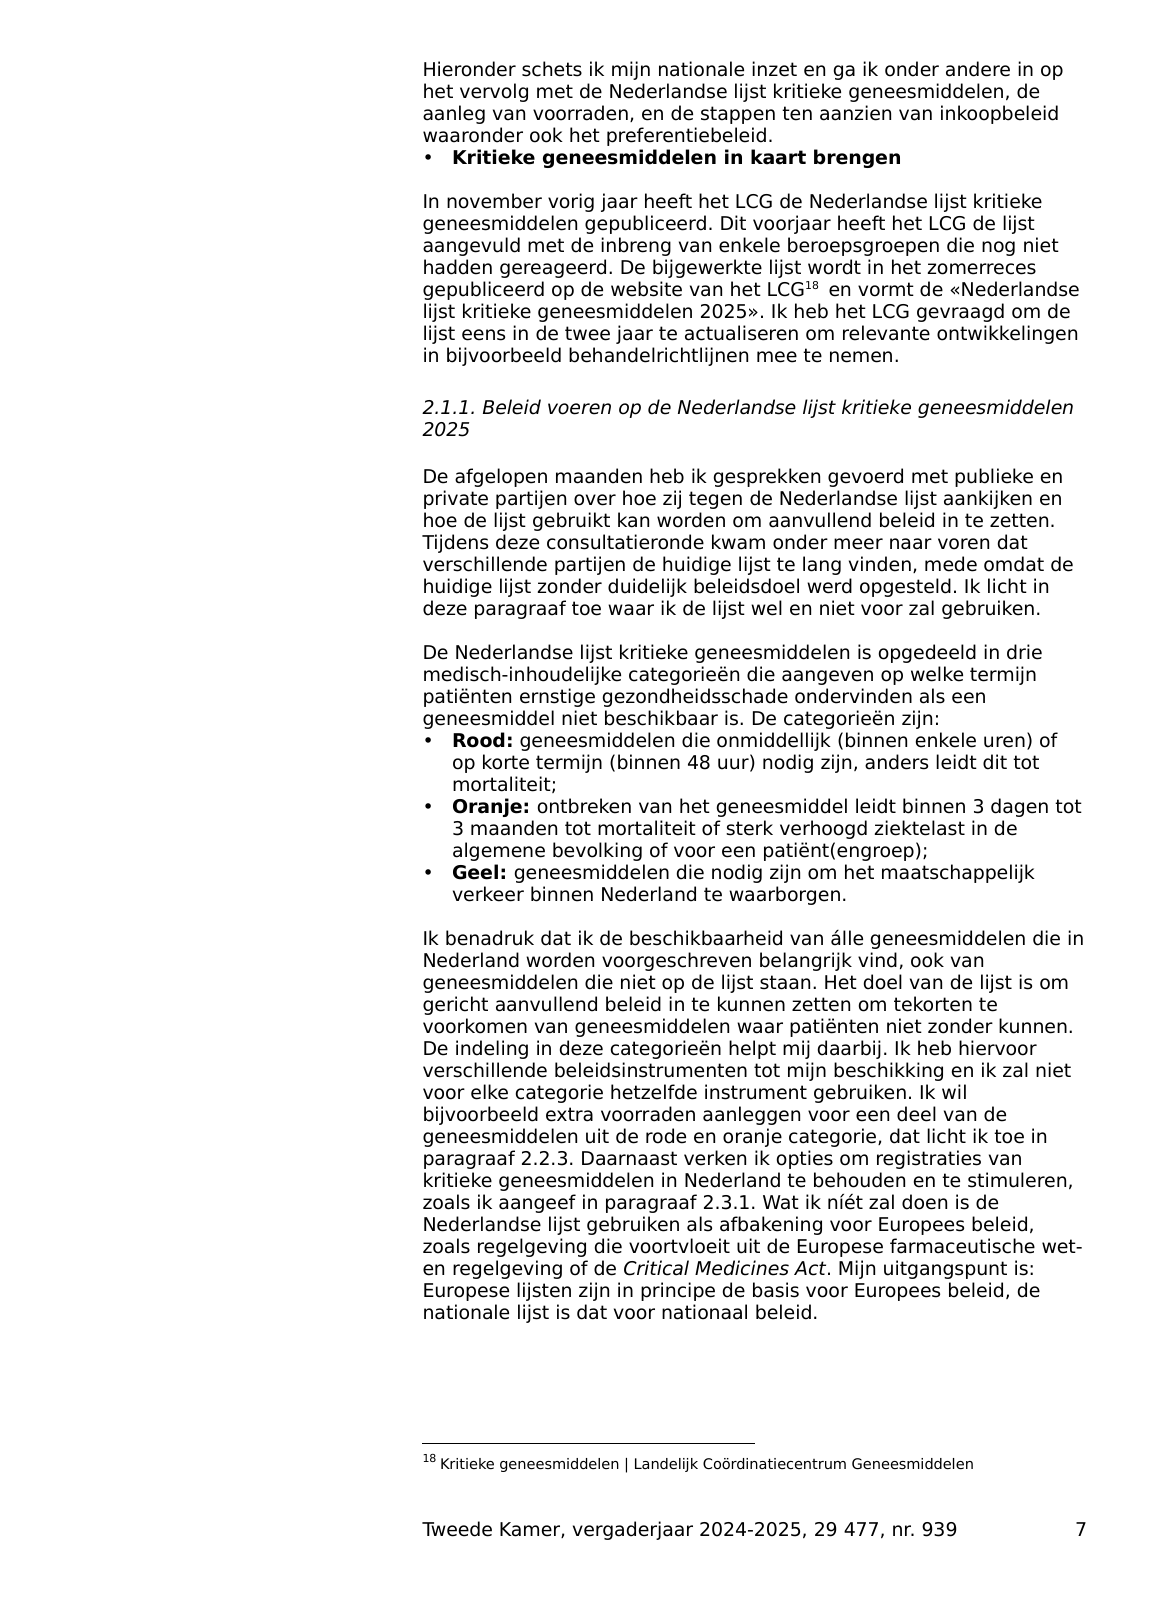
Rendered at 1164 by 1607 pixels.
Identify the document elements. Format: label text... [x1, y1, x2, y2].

text De Nederlandse lijst kritieke geneesmiddelen is opgedeeld in drie medisch-inhoudelijke categorieën die aangeven op welke termijn patiënten ernstige gezondheidsschade ondervinden als een geneesmiddel niet beschikbaar is. De categorieën zijn: [422, 642, 1087, 730]
text • Rood: geneesmiddelen die onmiddellijk (binnen enkele uren) of op korte termijn (binnen 48 uur) nodig zijn, anders leidt dit tot mortaliteit; [422, 730, 1087, 796]
text Ik benadruk dat ik de beschikbaarheid van álle geneesmiddelen die in Nederland worden voorgeschreven belangrijk vind, ook van geneesmiddelen die niet op de lijst staan. Het doel van de lijst is om gericht aanvullend beleid in te kunnen zetten om tekorten te voorkomen van geneesmiddelen waar patiënten niet zonder kunnen. De indeling in deze categorieën helpt mij daarbij. Ik heb hiervoor verschillende beleidsinstrumenten tot mijn beschikking en ik zal niet voor elke categorie hetzelfde instrument gebruiken. Ik wil bijvoorbeeld extra voorraden aanleggen voor een deel van de geneesmiddelen uit de rode en oranje categorie, dat licht ik toe in paragraaf 2.2.3. Daarnaast verken ik opties om registraties van kritieke geneesmiddelen in Nederland te behouden en te stimuleren, zoals ik aangeef in paragraaf 2.3.1. Wat ik níét zal doen is de Nederlandse lijst gebruiken als afbakening voor Europees beleid, zoals regelgeving die voortvloeit uit de Europese farmaceutische wet- en regelgeving of de Critical Medicines Act. Mijn uitgangspunt is: Europese lijsten zijn in principe de basis voor Europees beleid, de nationale lijst is dat voor nationaal beleid. [422, 928, 1087, 1323]
text • Oranje: ontbreken van het geneesmiddel leidt binnen 3 dagen tot 3 maanden tot mortaliteit of sterk verhoogd ziektelast in de algemene bevolking of voor een patiënt(engroep); [422, 796, 1087, 862]
text Kritieke geneesmiddelen | Landelijk Coördinatiecentrum Geneesmiddelen [422, 1452, 1087, 1474]
text In november vorig jaar heeft het LCG de Nederlandse lijst kritieke geneesmiddelen gepubliceerd. Dit voorjaar heeft het LCG de lijst aangevuld met de inbreng van enkele beroepsgroepen die nog niet hadden gereageerd. De bijgewerkte lijst wordt in het zomerreces gepubliceerd op de website van het LCG en vormt de «Nederlandse lijst kritieke geneesmiddelen 2025». Ik heb het LCG gevraagd om de lijst eens in de twee jaar te actualiseren om relevante ontwikkelingen in bijvoorbeeld behandelrichtlijnen mee te nemen. [422, 191, 1087, 367]
text De afgelopen maanden heb ik gesprekken gevoerd met publieke en private partijen over hoe zij tegen de Nederlandse lijst aankijken en hoe de lijst gebruikt kan worden om aanvullend beleid in te zetten. Tijdens deze consultatieronde kwam onder meer naar voren dat verschillende partijen de huidige lijst te lang vinden, mede omdat de huidige lijst zonder duidelijk beleidsdoel werd opgesteld. Ik licht in deze paragraaf toe waar ik de lijst wel en niet voor zal gebruiken. [422, 466, 1087, 620]
text Hieronder schets ik mijn nationale inzet en ga ik onder andere in op het vervolg met de Nederlandse lijst kritieke geneesmiddelen, de aanleg van voorraden, en de stappen ten aanzien van inkoopbeleid waaronder ook het preferentiebeleid. [422, 59, 1087, 147]
subtitle 2.1.1. Beleid voeren op de Nederlandse lijst kritieke geneesmiddelen 2025 [422, 397, 1087, 441]
text • Kritieke geneesmiddelen in kaart brengen [422, 147, 1087, 169]
text • Geel: geneesmiddelen die nodig zijn om het maatschappelijk verkeer binnen Nederland te waarborgen. [422, 862, 1087, 906]
